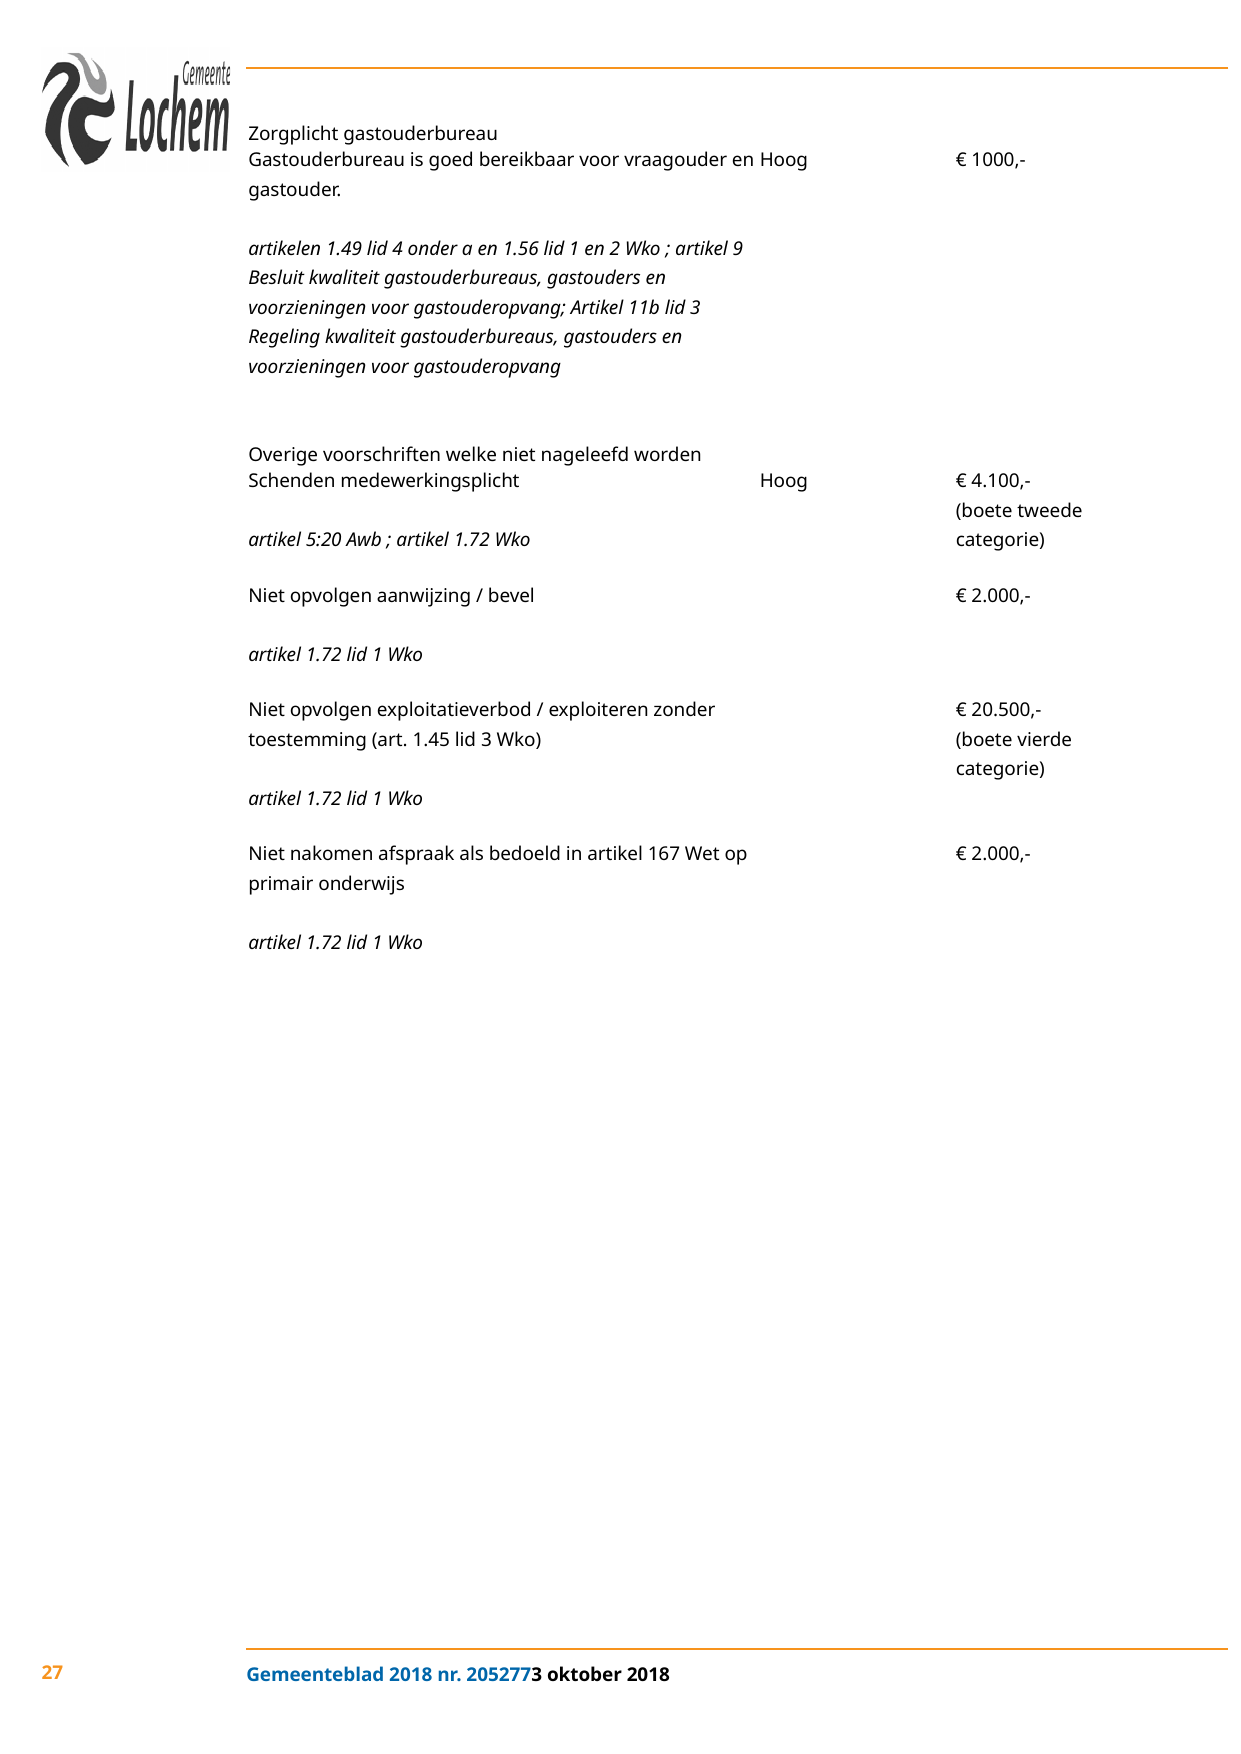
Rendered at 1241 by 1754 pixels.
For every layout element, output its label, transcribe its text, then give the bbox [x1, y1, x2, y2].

table_cell [760, 696, 956, 840]
table_cell € 2.000,- [956, 840, 1152, 984]
table_cell [760, 840, 956, 984]
table_cell Hoog [760, 146, 956, 409]
table_cell Schenden medewerkingsplicht artikel 5:20 Awb ; artikel 1.72 Wko [248, 467, 759, 582]
table_cell € 1000,- [956, 146, 1152, 409]
table_cell € 2.000,- [956, 582, 1152, 696]
table_cell Hoog [760, 467, 956, 582]
table_cell [760, 95, 956, 121]
table_cell € 4.100,- (boete tweede categorie) [956, 467, 1152, 582]
table_cell [956, 95, 1152, 121]
table_header Overige voorschriften welke niet nageleefd worden [248, 442, 1152, 467]
table_cell [760, 582, 956, 696]
table_cell € 20.500,- (boete vierde categorie) [956, 696, 1152, 840]
table_cell Niet nakomen afspraak als bedoeld in artikel 167 Wet op primair onderwijs artikel 1.72 lid 1 Wko [248, 840, 759, 984]
table_cell Niet opvolgen exploitatieverbod / exploiteren zonder toestemming (art. 1.45 lid 3 Wko) artikel 1.72 lid 1 Wko [248, 696, 759, 840]
table_cell Niet opvolgen aanwijzing / bevel artikel 1.72 lid 1 Wko [248, 582, 759, 696]
picture [41, 47, 231, 172]
table_cell Gastouderbureau is goed bereikbaar voor vraagouder en gastouder. artikelen 1.49 lid 4 onder a en 1.56 lid 1 en 2 Wko ; artikel 9 Besluit kwaliteit gastouderbureaus, gastouders en voorzieningen voor gastouderopvang; Artikel 11b lid 3 Regeling kwaliteit gastouderbureaus, gastouders en voorzieningen voor gastouderopvang [248, 146, 759, 409]
table_cell Zorgplicht gastouderbureau [248, 121, 1152, 146]
